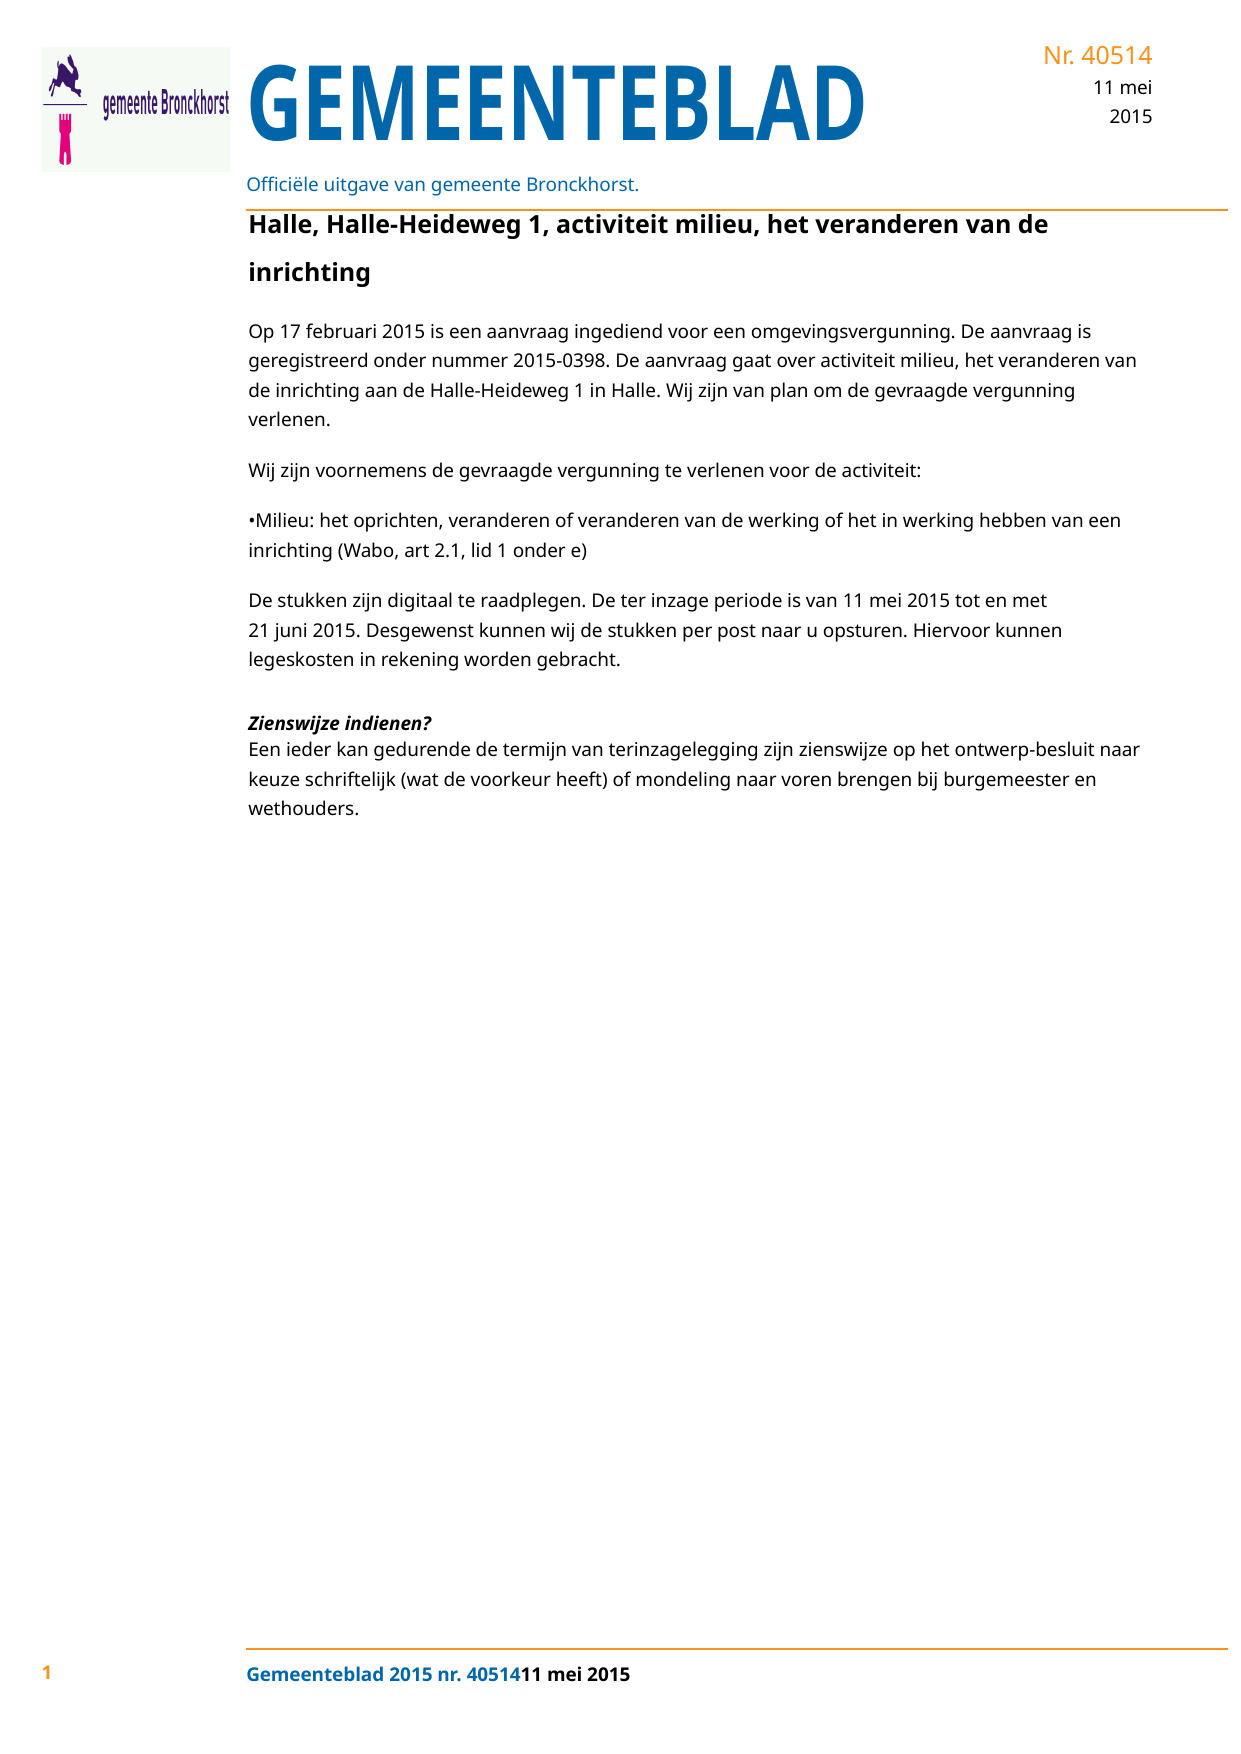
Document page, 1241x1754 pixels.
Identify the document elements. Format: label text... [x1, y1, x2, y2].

text Zienswijze indienen? [248, 711, 1152, 736]
text Halle, Halle-Heideweg 1, activiteit milieu, het veranderen van de inrichting [248, 211, 1152, 288]
text Een ieder kan gedurende de termijn van terinzagelegging zijn zienswijze op het ontwerp-besluit naar keuze schriftelijk (wat de voorkeur heeft) of mondeling naar voren brengen bij burgemeester en wethouders. [248, 736, 1152, 821]
text •Milieu: het oprichten, veranderen of veranderen van de werking of het in werking hebben van een inrichting (Wabo, art 2.1, lid 1 onder e) [248, 507, 1152, 563]
text Wij zijn voornemens de gevraagde vergunning te verlenen voor de activiteit: [248, 457, 1152, 483]
picture [41, 47, 231, 172]
text Op 17 februari 2015 is een aanvraag ingediend voor een omgevingsvergunning. De aanvraag is geregistreerd onder nummer 2015-0398. De aanvraag gaat over activiteit milieu, het veranderen van de inrichting aan de Halle-Heideweg 1 in Halle. Wij zijn van plan om de gevraagde vergunning verlenen. [248, 318, 1152, 432]
text De stukken zijn digitaal te raadplegen. De ter inzage periode is van 11 mei 2015 tot en met 21 juni 2015. Desgewenst kunnen wij de stukken per post naar u opsturen. Hiervoor kunnen legeskosten in rekening worden gebracht. [248, 587, 1152, 672]
